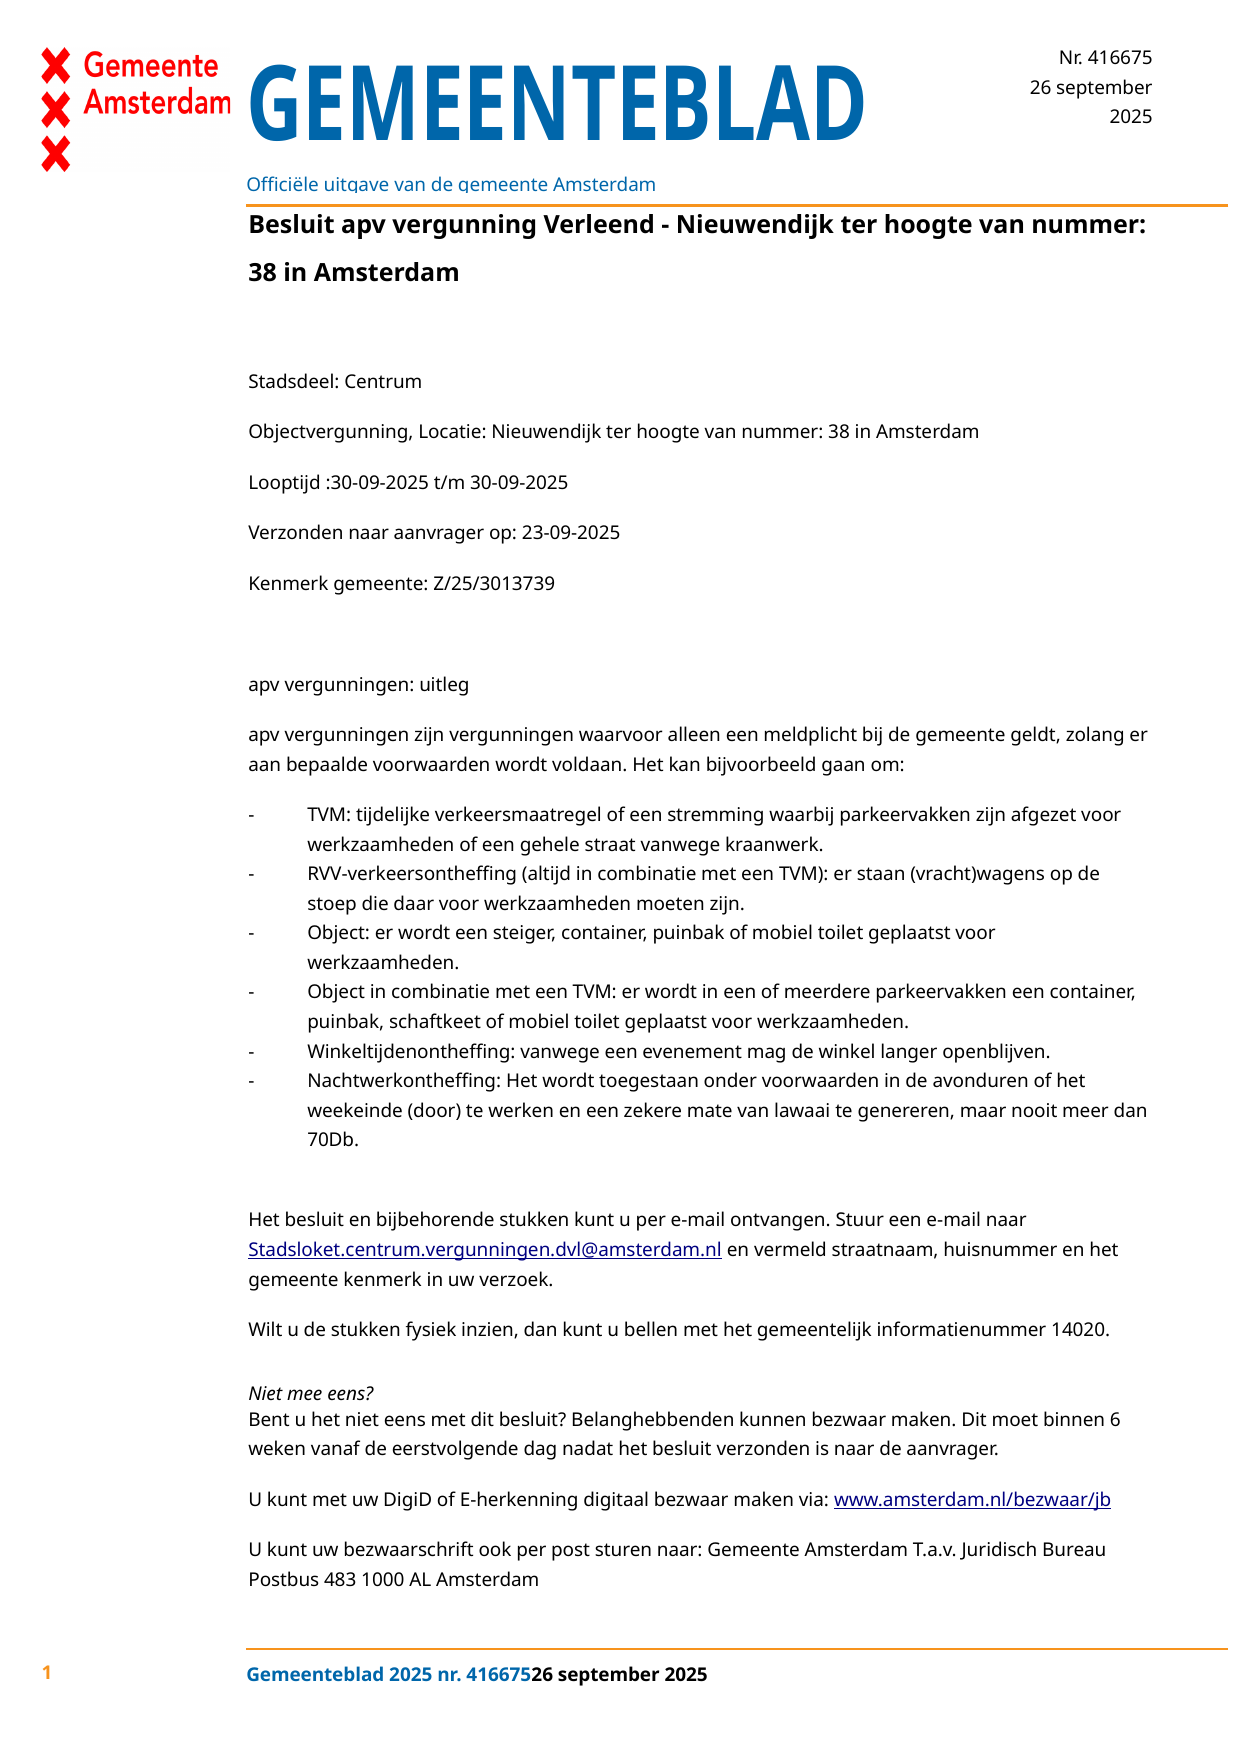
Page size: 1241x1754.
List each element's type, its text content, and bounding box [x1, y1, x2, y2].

list RVV-verkeersontheffing (altijd in combinatie met een TVM): er staan (vracht)wagens op de stoep die daar voor werkzaamheden moeten zijn. [248, 860, 1152, 916]
text Het besluit en bijbehorende stukken kunt u per e-mail ontvangen. Stuur een e-mail naar Stadsloket.centrum.vergunningen.dvl@amsterdam.nl en vermeld straatnaam, huisnummer en het gemeente kenmerk in uw verzoek. [248, 1207, 1152, 1292]
list Winkeltijdenontheffing: vanwege een evenement mag de winkel langer openblijven. [248, 1038, 1152, 1064]
text U kunt met uw DigiD of E-herkenning digitaal bezwaar maken via: www.amsterdam.nl/bezwaar/jb [248, 1486, 1152, 1512]
text Niet mee eens? [248, 1380, 1152, 1406]
text Stadsdeel: Centrum [248, 368, 1152, 394]
list Object in combinatie met een TVM: er wordt in een of meerdere parkeervakken een container, puinbak, schaftkeet of mobiel toilet geplaatst voor werkzaamheden. [248, 979, 1152, 1034]
text Bent u het niet eens met dit besluit? Belanghebbenden kunnen bezwaar maken. Dit moet binnen 6 weken vanaf de eerstvolgende dag nadat het besluit verzonden is naar de aanvrager. [248, 1406, 1152, 1461]
text Objectvergunning, Locatie: Nieuwendijk ter hoogte van nummer: 38 in Amsterdam [248, 419, 1152, 444]
list Object: er wordt een steiger, container, puinbak of mobiel toilet geplaatst voor werkzaamheden. [248, 919, 1152, 975]
picture [41, 47, 231, 172]
text Besluit apv vergunning Verleend - Nieuwendijk ter hoogte van nummer: 38 in Amsterdam [248, 207, 1152, 288]
text apv vergunningen: uitleg [248, 671, 1152, 697]
text Verzonden naar aanvrager op: 23-09-2025 [248, 519, 1152, 545]
text apv vergunningen zijn vergunningen waarvoor alleen een meldplicht bij de gemeente geldt, zolang er aan bepaalde voorwaarden wordt voldaan. Het kan bijvoorbeeld gaan om: [248, 721, 1152, 777]
list TVM: tijdelijke verkeersmaatregel of een stremming waarbij parkeervakken zijn afgezet voor werkzaamheden of een gehele straat vanwege kraanwerk. [248, 801, 1152, 857]
text U kunt uw bezwaarschrift ook per post sturen naar: Gemeente Amsterdam T.a.v. Juridisch Bureau Postbus 483 1000 AL Amsterdam [248, 1536, 1152, 1592]
text Wilt u de stukken fysiek inzien, dan kunt u bellen met het gemeentelijk informatienummer 14020. [248, 1316, 1152, 1342]
list Nachtwerkontheffing: Het wordt toegestaan onder voorwaarden in de avonduren of het weekeinde (door) te werken en een zekere mate van lawaai te genereren, maar nooit meer dan 70Db. [248, 1067, 1152, 1152]
text Looptijd :30-09-2025 t/m 30-09-2025 [248, 469, 1152, 495]
text Kenmerk gemeente: Z/25/3013739 [248, 570, 1152, 596]
